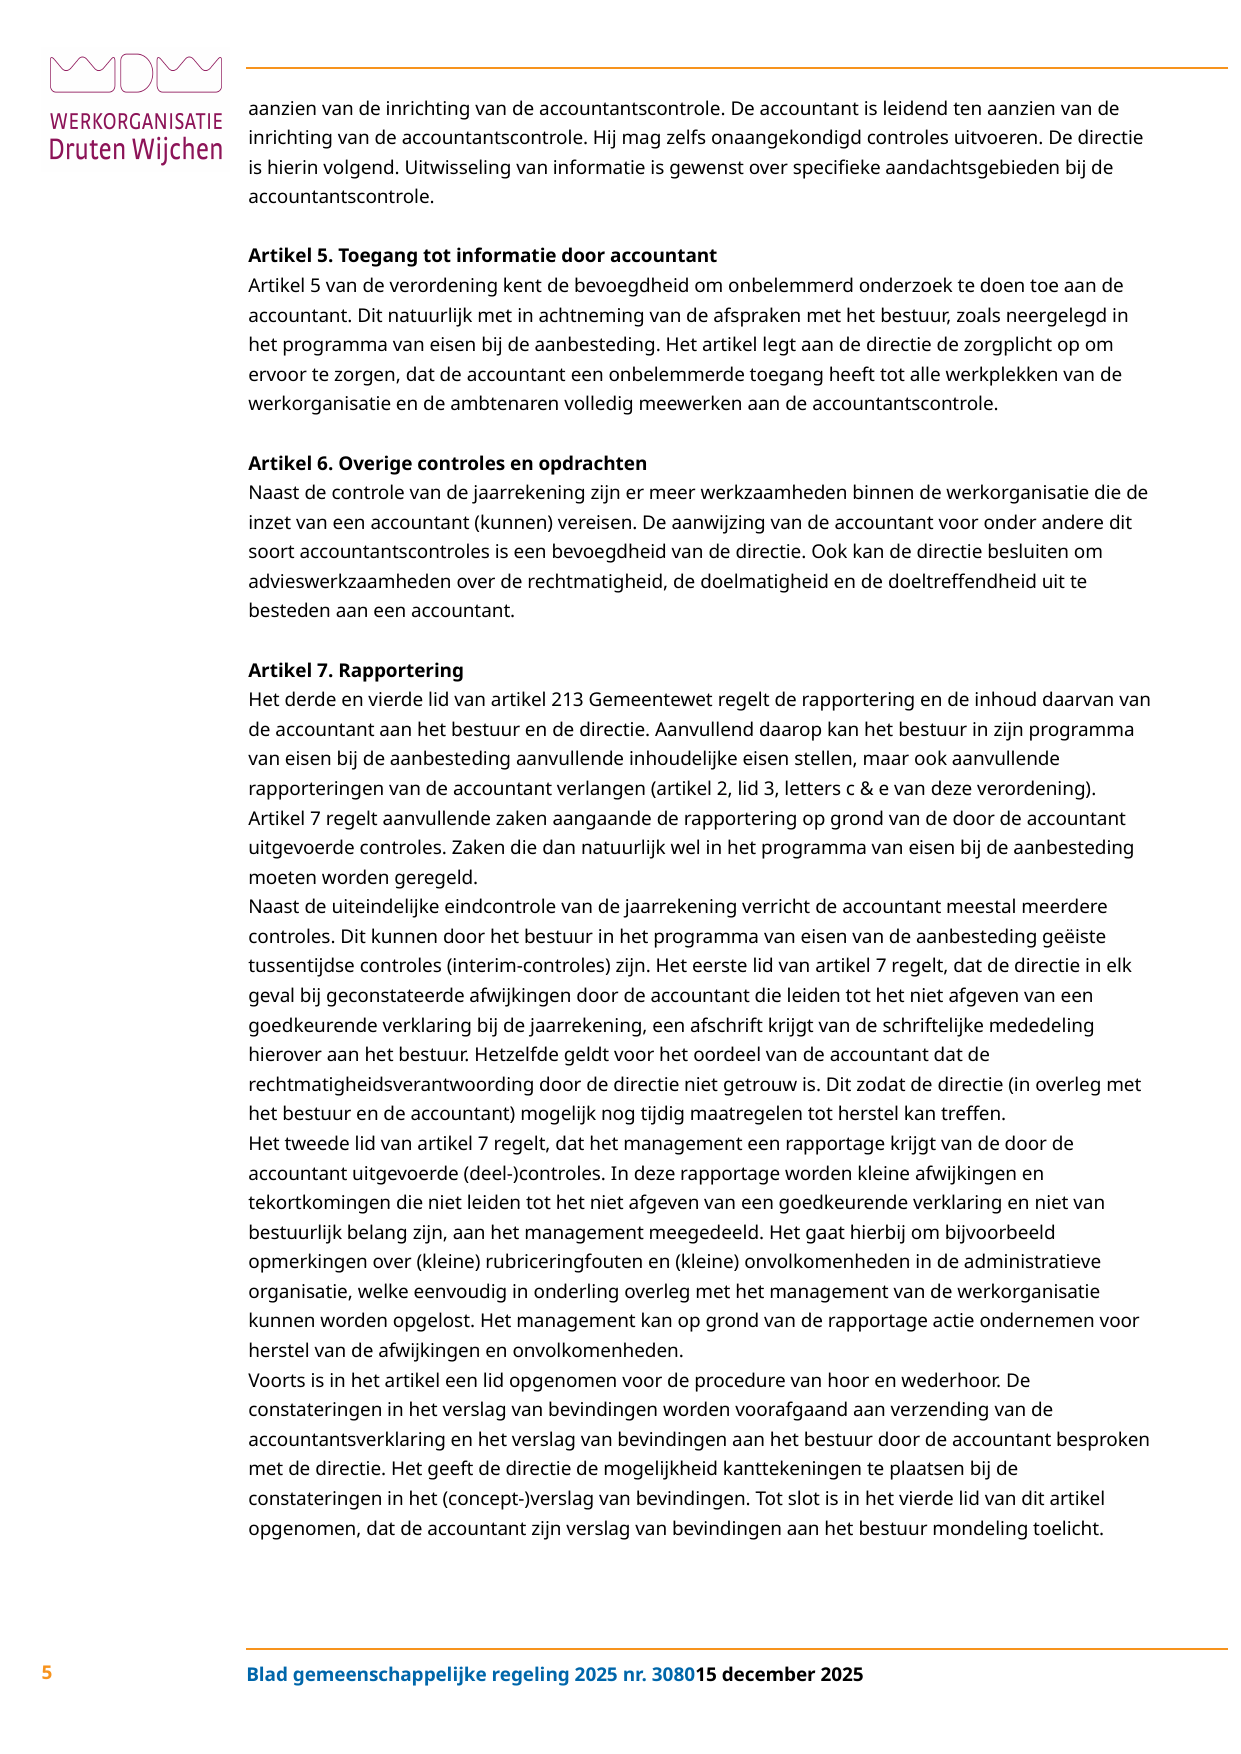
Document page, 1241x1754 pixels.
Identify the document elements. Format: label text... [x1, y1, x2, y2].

text aanzien van de inrichting van de accountantscontrole. De accountant is leidend ten aanzien van de inrichting van de accountantscontrole. Hij mag zelfs onaangekondigd controles uitvoeren. De directie is hierin volgend. Uitwisseling van informatie is gewenst over specifieke aandachtsgebieden bij de accountantscontrole. [248, 95, 1152, 209]
text Artikel 5 van de verordening kent de bevoegdheid om onbelemmerd onderzoek te doen toe aan de accountant. Dit natuurlijk met in achtneming van de afspraken met het bestuur, zoals neergelegd in het programma van eisen bij de aanbesteding. Het artikel legt aan de directie de zorgplicht op om ervoor te zorgen, dat de accountant een onbelemmerde toegang heeft tot alle werkplekken van de werkorganisatie en de ambtenaren volledig meewerken aan de accountantscontrole. [248, 272, 1152, 416]
text Artikel 7. Rapportering [248, 657, 1152, 683]
text Naast de controle van de jaarrekening zijn er meer werkzaamheden binnen de werkorganisatie die de inzet van een accountant (kunnen) vereisen. De aanwijzing van de accountant voor onder andere dit soort accountantscontroles is een bevoegdheid van de directie. Ook kan de directie besluiten om advieswerkzaamheden over de rechtmatigheid, de doelmatigheid en de doeltreffendheid uit te besteden aan een accountant. [248, 479, 1152, 623]
picture [41, 47, 231, 172]
text Artikel 6. Overige controles en opdrachten [248, 450, 1152, 476]
text Artikel 5. Toegang tot informatie door accountant [248, 243, 1152, 268]
text Het derde en vierde lid van artikel 213 Gemeentewet regelt de rapportering en de inhoud daarvan van de accountant aan het bestuur en de directie. Aanvullend daarop kan het bestuur in zijn programma van eisen bij de aanbesteding aanvullende inhoudelijke eisen stellen, maar ook aanvullende rapporteringen van de accountant verlangen (artikel 2, lid 3, letters c & e van deze verordening). Artikel 7 regelt aanvullende zaken aangaande de rapportering op grond van de door de accountant uitgevoerde controles. Zaken die dan natuurlijk wel in het programma van eisen bij de aanbesteding moeten worden geregeld. [248, 686, 1152, 890]
text Het tweede lid van artikel 7 regelt, dat het management een rapportage krijgt van de door de accountant uitgevoerde (deel-)controles. In deze rapportage worden kleine afwijkingen en tekortkomingen die niet leiden tot het niet afgeven van een goedkeurende verklaring en niet van bestuurlijk belang zijn, aan het management meegedeeld. Het gaat hierbij om bijvoorbeeld opmerkingen over (kleine) rubriceringfouten en (kleine) onvolkomenheden in de administratieve organisatie, welke eenvoudig in onderling overleg met het management van de werkorganisatie kunnen worden opgelost. Het management kan op grond van de rapportage actie ondernemen voor herstel van de afwijkingen en onvolkomenheden. [248, 1130, 1152, 1363]
text Voorts is in het artikel een lid opgenomen voor de procedure van hoor en wederhoor. De constateringen in het verslag van bevindingen worden voorafgaand aan verzending van de accountantsverklaring en het verslag van bevindingen aan het bestuur door de accountant besproken met de directie. Het geeft de directie de mogelijkheid kanttekeningen te plaatsen bij de constateringen in het (concept-)verslag van bevindingen. Tot slot is in het vierde lid van dit artikel opgenomen, dat de accountant zijn verslag van bevindingen aan het bestuur mondeling toelicht. [248, 1367, 1152, 1541]
text Naast de uiteindelijke eindcontrole van de jaarrekening verricht de accountant meestal meerdere controles. Dit kunnen door het bestuur in het programma van eisen van de aanbesteding geëiste tussentijdse controles (interim-controles) zijn. Het eerste lid van artikel 7 regelt, dat de directie in elk geval bij geconstateerde afwijkingen door de accountant die leiden tot het niet afgeven van een goedkeurende verklaring bij de jaarrekening, een afschrift krijgt van de schriftelijke mededeling hierover aan het bestuur. Hetzelfde geldt voor het oordeel van de accountant dat de rechtmatigheidsverantwoording door de directie niet getrouw is. Dit zodat de directie (in overleg met het bestuur en de accountant) mogelijk nog tijdig maatregelen tot herstel kan treffen. [248, 893, 1152, 1126]
